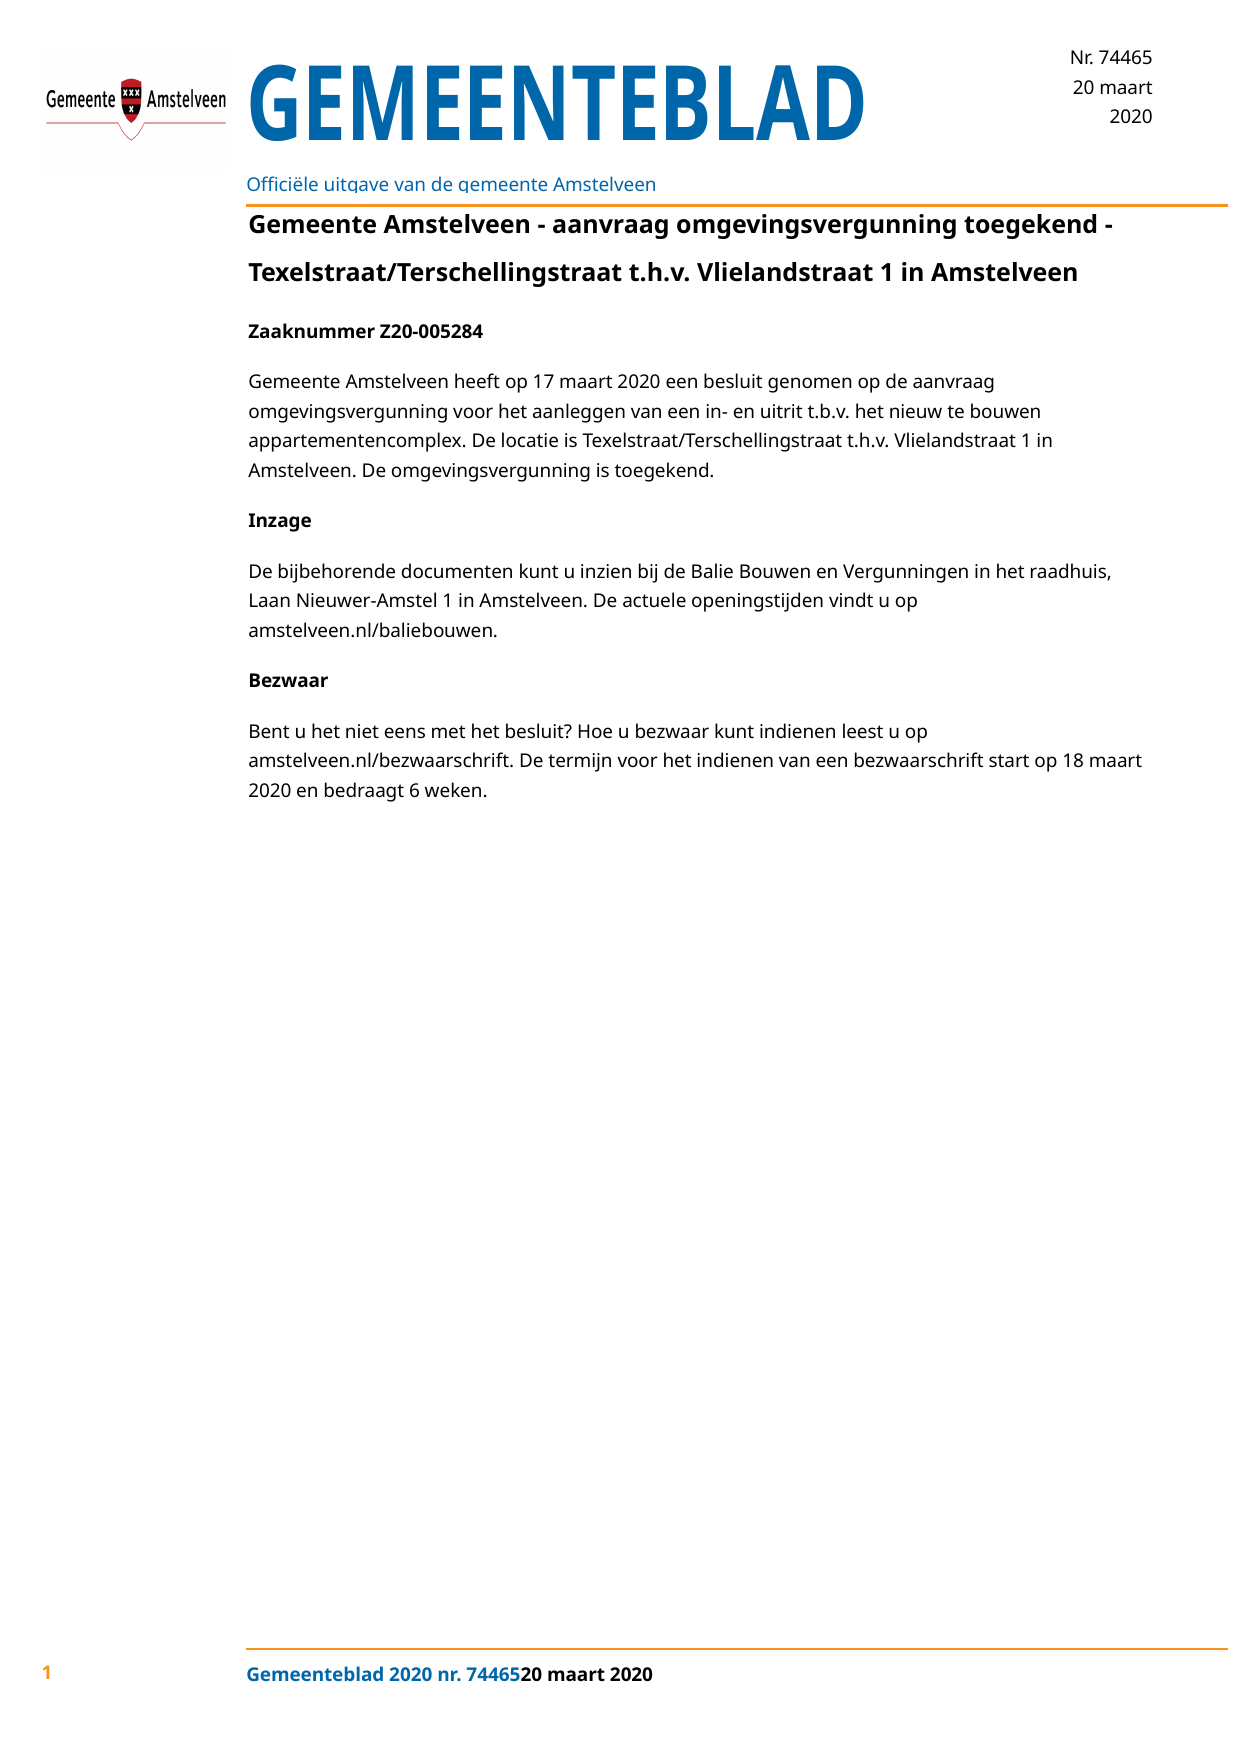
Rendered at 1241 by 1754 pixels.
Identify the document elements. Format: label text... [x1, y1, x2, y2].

text Inzage [248, 507, 1152, 533]
text Bezwaar [248, 667, 1152, 693]
text Zaaknummer Z20-005284 [248, 318, 1152, 344]
text Gemeente Amstelveen - aanvraag omgevingsvergunning toegekend - Texelstraat/Terschellingstraat t.h.v. Vlielandstraat 1 in Amstelveen [248, 207, 1152, 288]
text De bijbehorende documenten kunt u inzien bij de Balie Bouwen en Vergunningen in het raadhuis, Laan Nieuwer-Amstel 1 in Amstelveen. De actuele openingstijden vindt u op amstelveen.nl/baliebouwen. [248, 558, 1152, 643]
picture [41, 47, 231, 172]
text Gemeente Amstelveen heeft op 17 maart 2020 een besluit genomen op de aanvraag omgevingsvergunning voor het aanleggen van een in- en uitrit t.b.v. het nieuw te bouwen appartementencomplex. De locatie is Texelstraat/Terschellingstraat t.h.v. Vlielandstraat 1 in Amstelveen. De omgevingsvergunning is toegekend. [248, 368, 1152, 483]
text Bent u het niet eens met het besluit? Hoe u bezwaar kunt indienen leest u op amstelveen.nl/bezwaarschrift. De termijn voor het indienen van een bezwaarschrift start op 18 maart 2020 en bedraagt 6 weken. [248, 718, 1152, 803]
